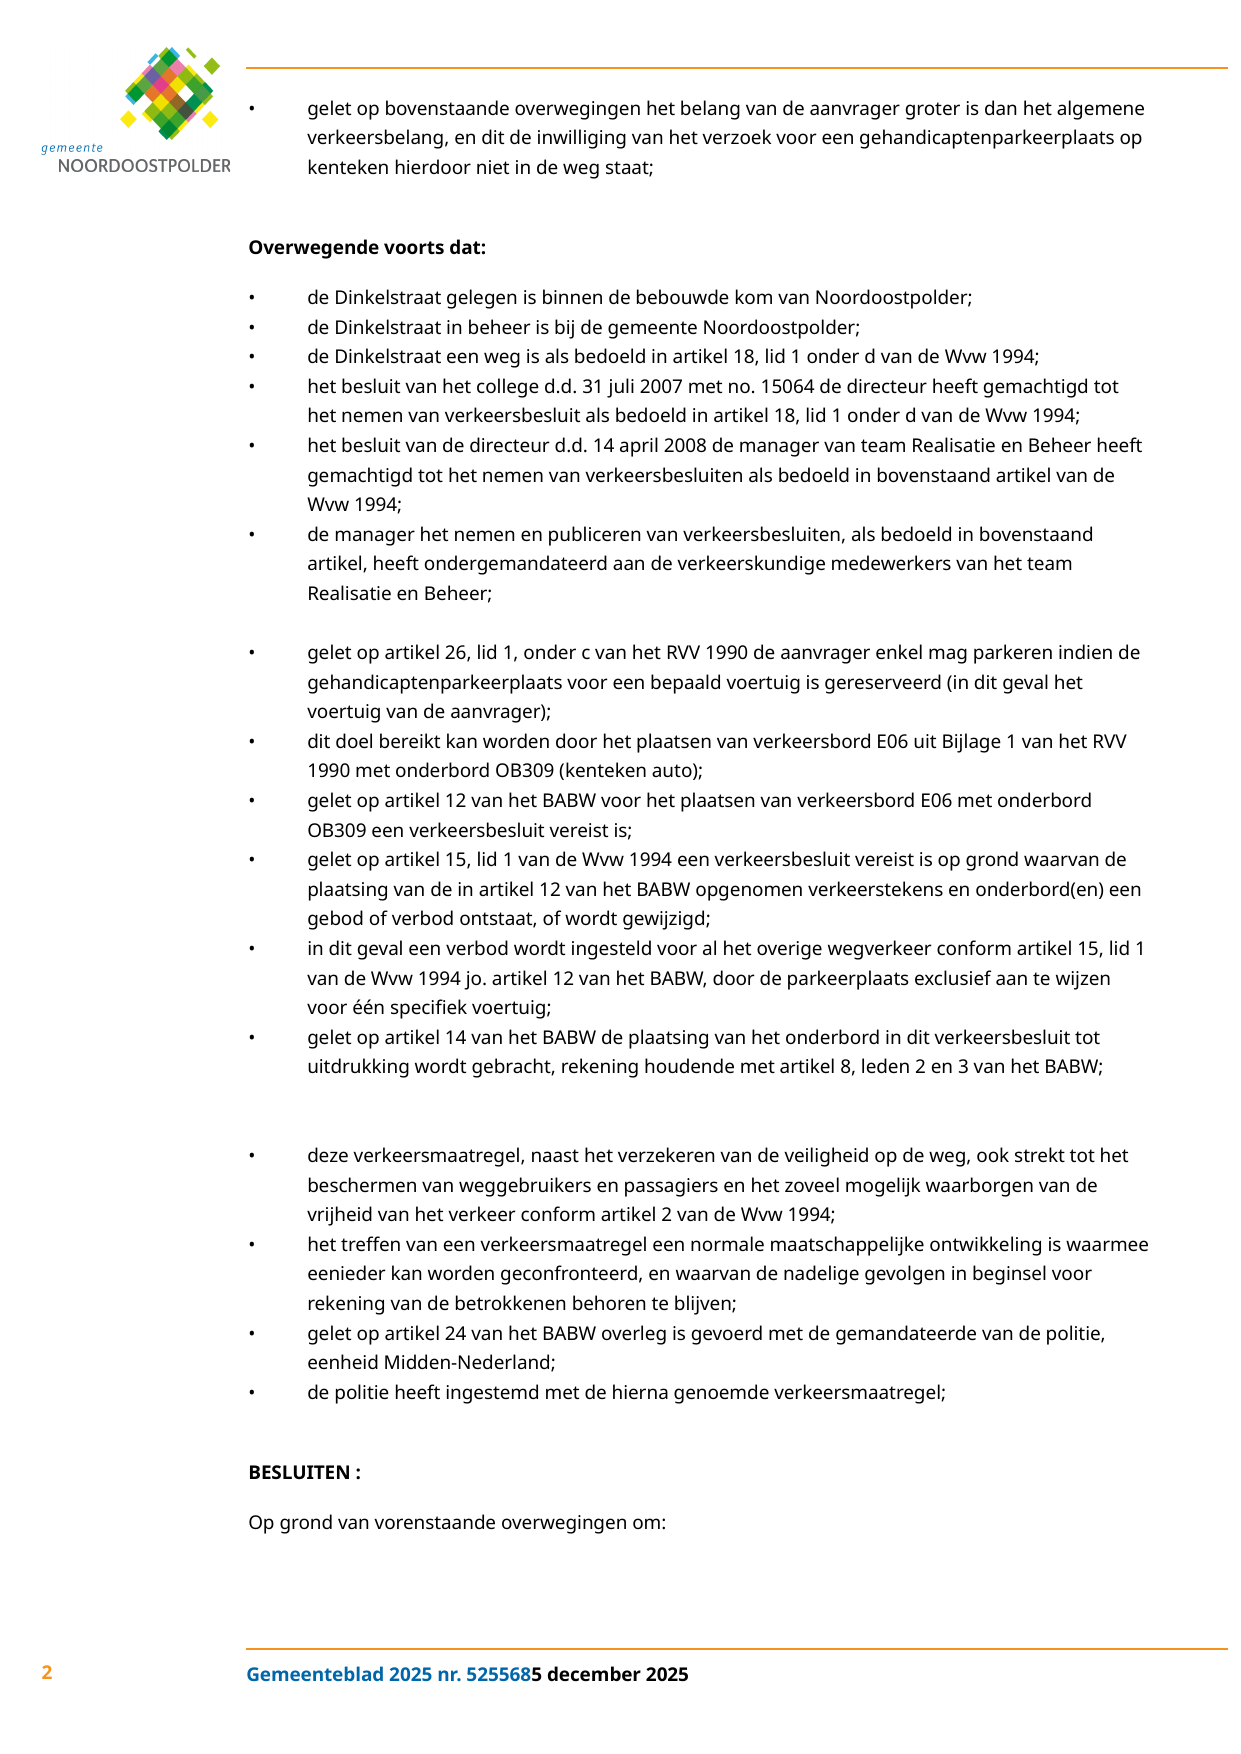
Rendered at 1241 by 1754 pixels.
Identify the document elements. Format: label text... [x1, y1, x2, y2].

list het besluit van de directeur d.d. 14 april 2008 de manager van team Realisatie en Beheer heeft gemachtigd tot het nemen van verkeersbesluiten als bedoeld in bovenstaand artikel van de Wvw 1994; [248, 432, 1152, 517]
list de Dinkelstraat in beheer is bij de gemeente Noordoostpolder; [248, 314, 1152, 340]
list de Dinkelstraat gelegen is binnen de bebouwde kom van Noordoostpolder; [248, 284, 1152, 310]
text Op grond van vorenstaande overwegingen om: [248, 1509, 1152, 1535]
list gelet op artikel 26, lid 1, onder c van het RVV 1990 de aanvrager enkel mag parkeren indien de gehandicaptenparkeerplaats voor een bepaald voertuig is gereserveerd (in dit geval het voertuig van de aanvrager); [248, 639, 1152, 724]
text BESLUITEN : [248, 1459, 1152, 1485]
list gelet op bovenstaande overwegingen het belang van de aanvrager groter is dan het algemene verkeersbelang, en dit de inwilliging van het verzoek voor een gehandicaptenparkeerplaats op kenteken hierdoor niet in de weg staat; [248, 95, 1152, 180]
list de Dinkelstraat een weg is als bedoeld in artikel 18, lid 1 onder d van de Wvw 1994; [248, 343, 1152, 369]
text Overwegende voorts dat: [248, 234, 1152, 260]
list de politie heeft ingestemd met de hierna genoemde verkeersmaatregel; [248, 1379, 1152, 1405]
list dit doel bereikt kan worden door het plaatsen van verkeersbord E06 uit Bijlage 1 van het RVV 1990 met onderbord OB309 (kenteken auto); [248, 728, 1152, 783]
list het besluit van het college d.d. 31 juli 2007 met no. 15064 de directeur heeft gemachtigd tot het nemen van verkeersbesluit als bedoeld in artikel 18, lid 1 onder d van de Wvw 1994; [248, 373, 1152, 428]
list gelet op artikel 24 van het BABW overleg is gevoerd met de gemandateerde van de politie, eenheid Midden-Nederland; [248, 1320, 1152, 1375]
list gelet op artikel 12 van het BABW voor het plaatsen van verkeersbord E06 met onderbord OB309 een verkeersbesluit vereist is; [248, 787, 1152, 843]
list deze verkeersmaatregel, naast het verzekeren van de veiligheid op de weg, ook strekt tot het beschermen van weggebruikers en passagiers en het zoveel mogelijk waarborgen van de vrijheid van het verkeer conform artikel 2 van de Wvw 1994; [248, 1142, 1152, 1227]
list het treffen van een verkeersmaatregel een normale maatschappelijke ontwikkeling is waarmee eenieder kan worden geconfronteerd, en waarvan de nadelige gevolgen in beginsel voor rekening van de betrokkenen behoren te blijven; [248, 1231, 1152, 1316]
list in dit geval een verbod wordt ingesteld voor al het overige wegverkeer conform artikel 15, lid 1 van de Wvw 1994 jo. artikel 12 van het BABW, door de parkeerplaats exclusief aan te wijzen voor één specifiek voertuig; [248, 935, 1152, 1020]
picture [41, 47, 231, 172]
list gelet op artikel 14 van het BABW de plaatsing van het onderbord in dit verkeersbesluit tot uitdrukking wordt gebracht, rekening houdende met artikel 8, leden 2 en 3 van het BABW; [248, 1024, 1152, 1079]
list gelet op artikel 15, lid 1 van de Wvw 1994 een verkeersbesluit vereist is op grond waarvan de plaatsing van de in artikel 12 van het BABW opgenomen verkeerstekens en onderbord(en) een gebod of verbod ontstaat, of wordt gewijzigd; [248, 846, 1152, 931]
list de manager het nemen en publiceren van verkeersbesluiten, als bedoeld in bovenstaand artikel, heeft ondergemandateerd aan de verkeerskundige medewerkers van het team Realisatie en Beheer; [248, 521, 1152, 606]
